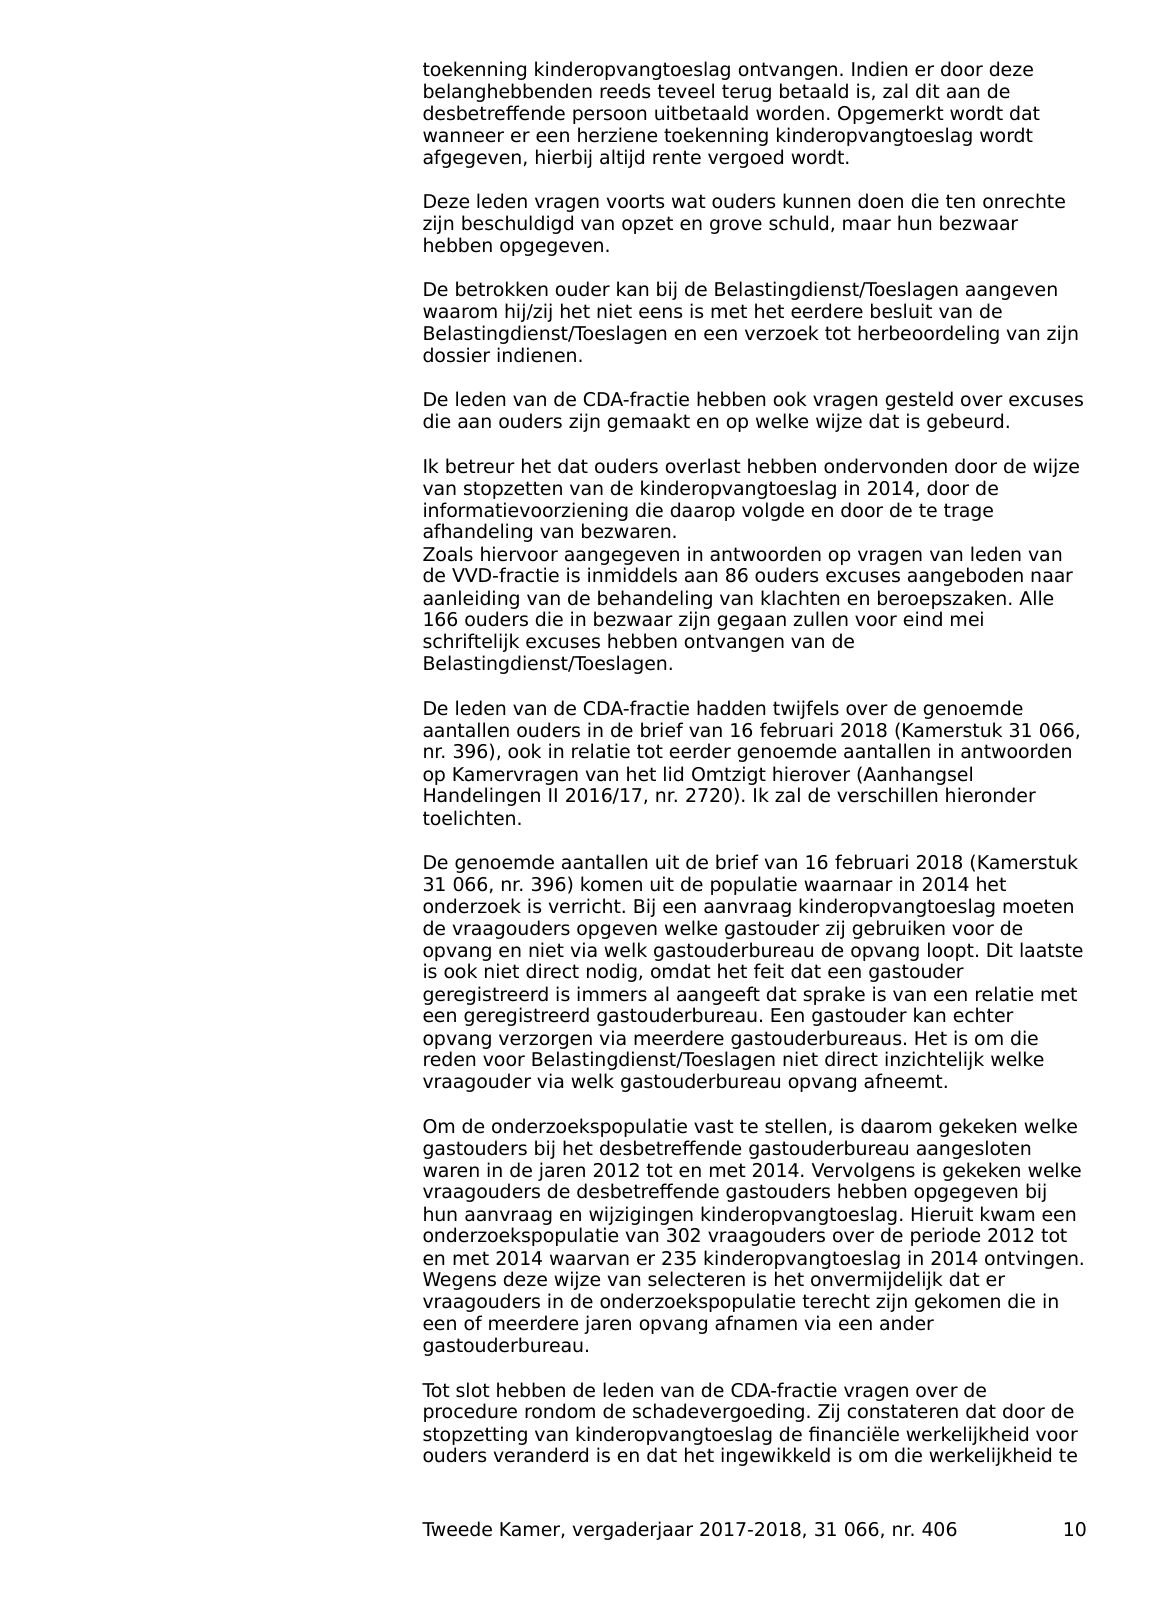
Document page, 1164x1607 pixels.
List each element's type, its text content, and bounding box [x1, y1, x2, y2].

text Deze leden vragen voorts wat ouders kunnen doen die ten onrechte zijn beschuldigd van opzet en grove schuld, maar hun bezwaar hebben opgegeven. [422, 191, 1087, 257]
text De leden van de CDA-fractie hadden twijfels over de genoemde aantallen ouders in de brief van 16 februari 2018 (Kamerstuk 31 066, nr. 396), ook in relatie tot eerder genoemde aantallen in antwoorden op Kamervragen van het lid Omtzigt hierover (Aanhangsel Handelingen II 2016/17, nr. 2720). Ik zal de verschillen hieronder toelichten. [422, 697, 1087, 829]
text Tot slot hebben de leden van de CDA-fractie vragen over de procedure rondom de schadevergoeding. Zij constateren dat door de stopzetting van kinderopvangtoeslag de financiële werkelijkheid voor ouders veranderd is en dat het ingewikkeld is om die werkelijkheid te [422, 1379, 1087, 1467]
text De leden van de CDA-fractie hebben ook vragen gesteld over excuses die aan ouders zijn gemaakt en op welke wijze dat is gebeurd. [422, 389, 1087, 433]
text De genoemde aantallen uit de brief van 16 februari 2018 (Kamerstuk 31 066, nr. 396) komen uit de populatie waarnaar in 2014 het onderzoek is verricht. Bij een aanvraag kinderopvangtoeslag moeten de vraagouders opgeven welke gastouder zij gebruiken voor de opvang en niet via welk gastouderbureau de opvang loopt. Dit laatste is ook niet direct nodig, omdat het feit dat een gastouder geregistreerd is immers al aangeeft dat sprake is van een relatie met een geregistreerd gastouderbureau. Een gastouder kan echter opvang verzorgen via meerdere gastouderbureaus. Het is om die reden voor Belastingdienst/Toeslagen niet direct inzichtelijk welke vraagouder via welk gastouderbureau opvang afneemt. [422, 852, 1087, 1093]
text toekenning kinderopvangtoeslag ontvangen. Indien er door deze belanghebbenden reeds teveel terug betaald is, zal dit aan de desbetreffende persoon uitbetaald worden. Opgemerkt wordt dat wanneer er een herziene toekenning kinderopvangtoeslag wordt afgegeven, hierbij altijd rente vergoed wordt. [422, 59, 1087, 169]
text Zoals hiervoor aangegeven in antwoorden op vragen van leden van de VVD-fractie is inmiddels aan 86 ouders excuses aangeboden naar aanleiding van de behandeling van klachten en beroepszaken. Alle 166 ouders die in bezwaar zijn gegaan zullen voor eind mei schriftelijk excuses hebben ontvangen van de Belastingdienst/Toeslagen. [422, 543, 1087, 675]
text Om de onderzoekspopulatie vast te stellen, is daarom gekeken welke gastouders bij het desbetreffende gastouderbureau aangesloten waren in de jaren 2012 tot en met 2014. Vervolgens is gekeken welke vraagouders de desbetreffende gastouders hebben opgegeven bij hun aanvraag en wijzigingen kinderopvangtoeslag. Hieruit kwam een onderzoekspopulatie van 302 vraagouders over de periode 2012 tot en met 2014 waarvan er 235 kinderopvangtoeslag in 2014 ontvingen. Wegens deze wijze van selecteren is het onvermijdelijk dat er vraagouders in de onderzoekspopulatie terecht zijn gekomen die in een of meerdere jaren opvang afnamen via een ander gastouderbureau. [422, 1116, 1087, 1357]
text Ik betreur het dat ouders overlast hebben ondervonden door de wijze van stopzetten van de kinderopvangtoeslag in 2014, door de informatievoorziening die daarop volgde en door de te trage afhandeling van bezwaren. [422, 456, 1087, 543]
text De betrokken ouder kan bij de Belastingdienst/Toeslagen aangeven waarom hij/zij het niet eens is met het eerdere besluit van de Belastingdienst/Toeslagen en een verzoek tot herbeoordeling van zijn dossier indienen. [422, 279, 1087, 367]
